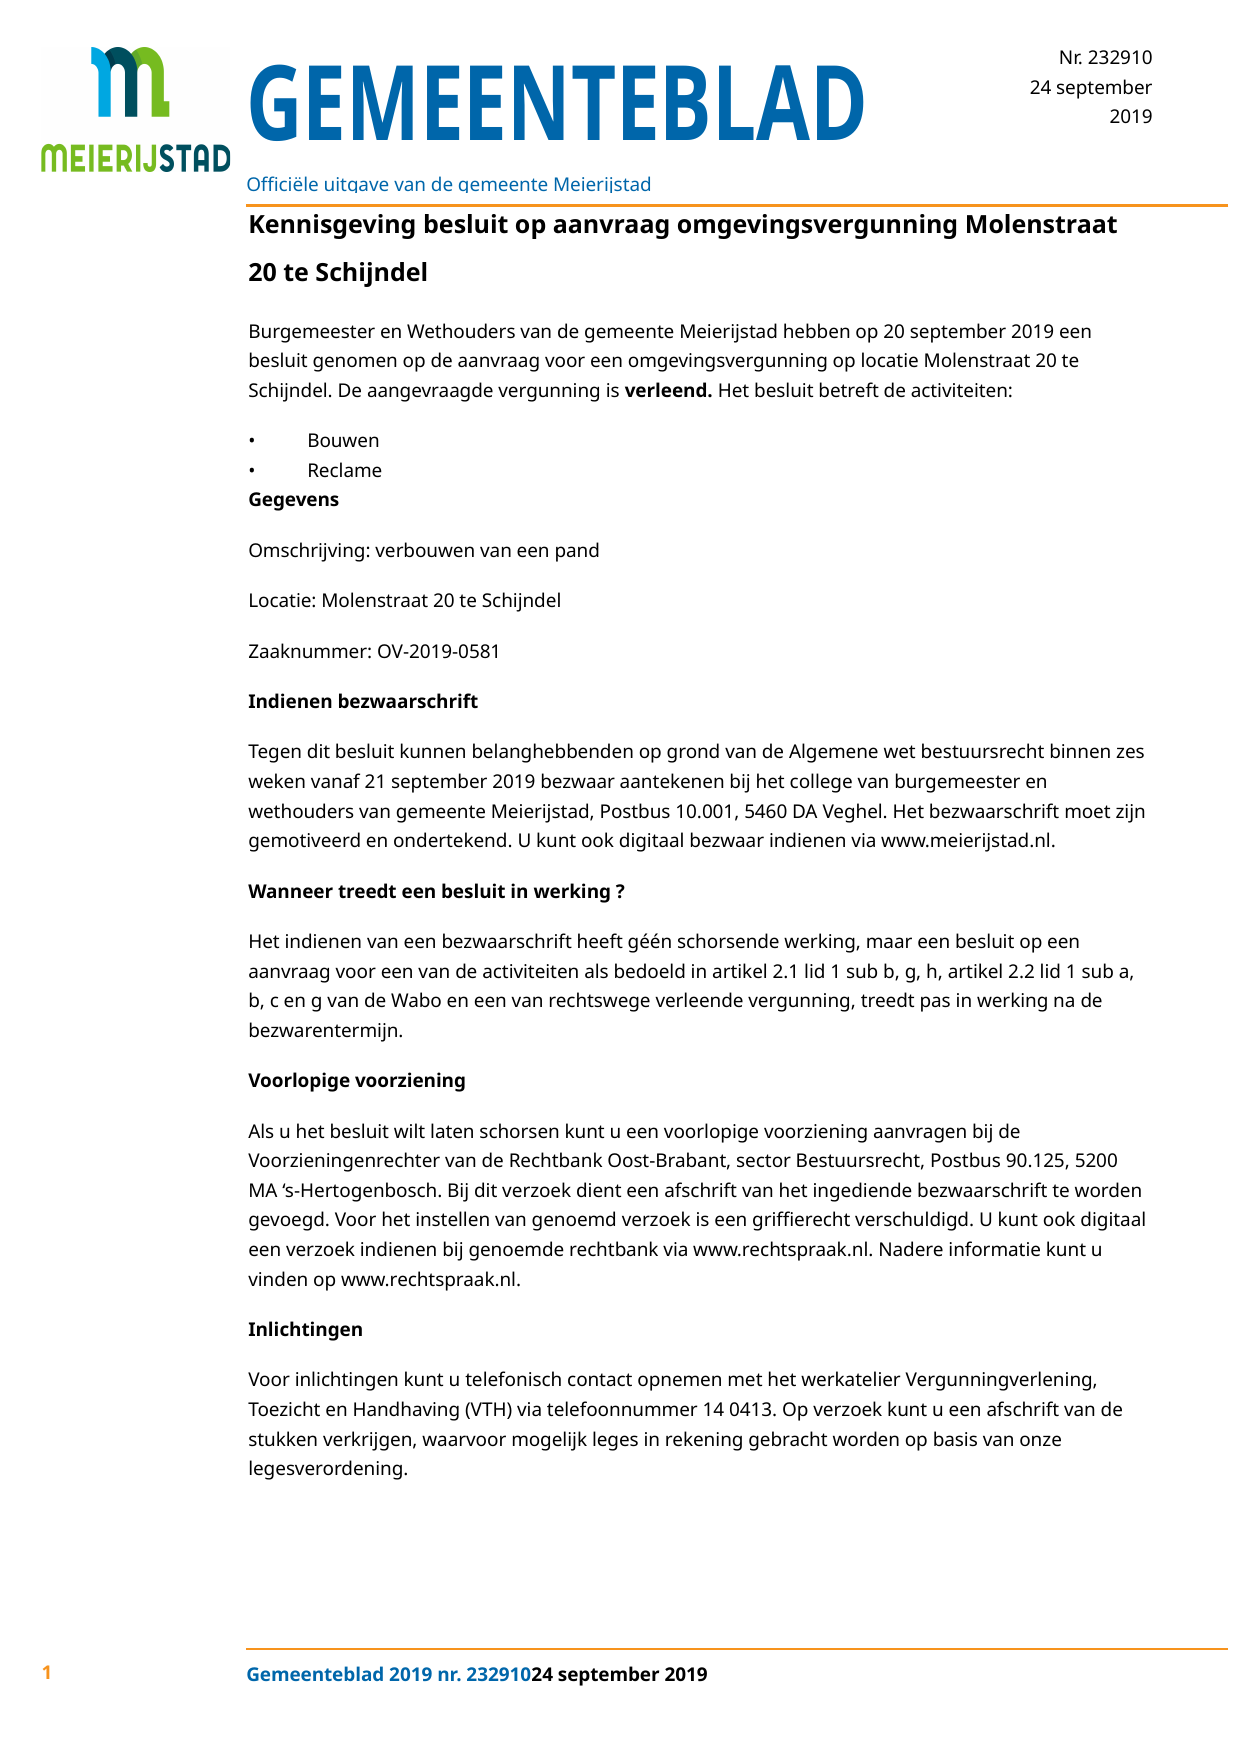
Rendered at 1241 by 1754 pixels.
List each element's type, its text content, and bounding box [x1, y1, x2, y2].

text Tegen dit besluit kunnen belanghebbenden op grond van de Algemene wet bestuursrecht binnen zes weken vanaf 21 september 2019 bezwaar aantekenen bij het college van burgemeester en wethouders van gemeente Meierijstad, Postbus 10.001, 5460 DA Veghel. Het bezwaarschrift moet zijn gemotiveerd en ondertekend. U kunt ook digitaal bezwaar indienen via www.meierijstad.nl. [248, 739, 1152, 853]
text Burgemeester en Wethouders van de gemeente Meierijstad hebben op 20 september 2019 een besluit genomen op de aanvraag voor een omgevingsvergunning op locatie Molenstraat 20 te Schijndel. De aangevraagde vergunning is verleend. Het besluit betreft de activiteiten: [248, 318, 1152, 403]
list Bouwen [248, 427, 1152, 453]
text Voorlopige voorziening [248, 1067, 1152, 1093]
text Kennisgeving besluit op aanvraag omgevingsvergunning Molenstraat 20 te Schijndel [248, 207, 1152, 288]
list Reclame [248, 457, 1152, 483]
text Gegevens [248, 487, 1152, 512]
text Locatie: Molenstraat 20 te Schijndel [248, 587, 1152, 613]
text Inlichtingen [248, 1316, 1152, 1342]
text Het indienen van een bezwaarschrift heeft géén schorsende werking, maar een besluit op een aanvraag voor een van de activiteiten als bedoeld in artikel 2.1 lid 1 sub b, g, h, artikel 2.2 lid 1 sub a, b, c en g van de Wabo en een van rechtswege verleende vergunning, treedt pas in werking na de bezwarentermijn. [248, 928, 1152, 1043]
text Zaaknummer: OV-2019-0581 [248, 638, 1152, 664]
picture [41, 47, 231, 172]
text Omschrijving: verbouwen van een pand [248, 537, 1152, 563]
text Als u het besluit wilt laten schorsen kunt u een voorlopige voorziening aanvragen bij de Voorzieningenrechter van de Rechtbank Oost-Brabant, sector Bestuursrecht, Postbus 90.125, 5200 MA ‘s-Hertogenbosch. Bij dit verzoek dient een afschrift van het ingediende bezwaarschrift te worden gevoegd. Voor het instellen van genoemd verzoek is een griffierecht verschuldigd. U kunt ook digitaal een verzoek indienen bij genoemde rechtbank via www.rechtspraak.nl. Nadere informatie kunt u vinden op www.rechtspraak.nl. [248, 1118, 1152, 1292]
text Voor inlichtingen kunt u telefonisch contact opnemen met het werkatelier Vergunningverlening, Toezicht en Handhaving (VTH) via telefoonnummer 14 0413. Op verzoek kunt u een afschrift van de stukken verkrijgen, waarvoor mogelijk leges in rekening gebracht worden op basis van onze legesverordening. [248, 1367, 1152, 1481]
text Indienen bezwaarschrift [248, 688, 1152, 714]
text Wanneer treedt een besluit in werking ? [248, 878, 1152, 904]
